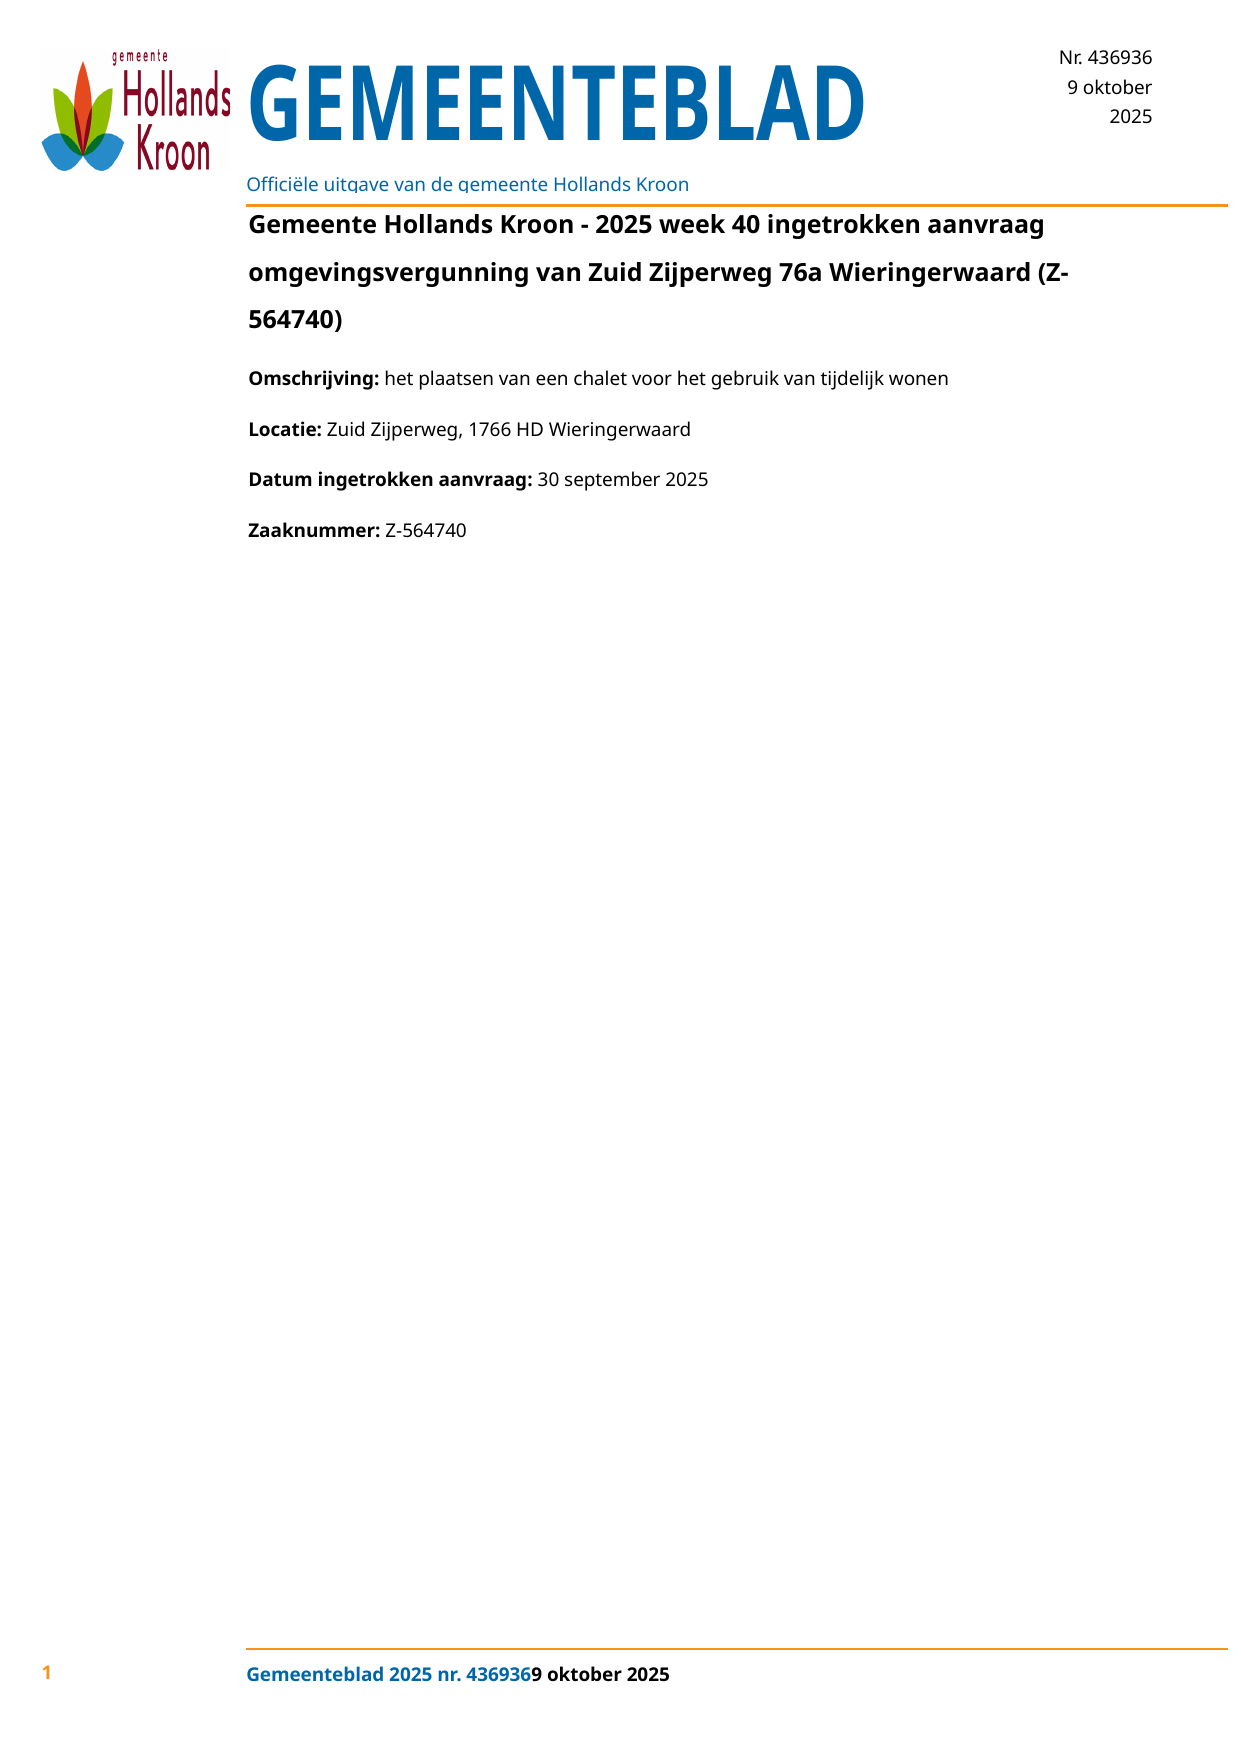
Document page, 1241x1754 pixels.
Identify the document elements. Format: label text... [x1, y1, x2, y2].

text Locatie: Zuid Zijperweg, 1766 HD Wieringerwaard [248, 416, 1152, 442]
text Gemeente Hollands Kroon - 2025 week 40 ingetrokken aanvraag omgevingsvergunning van Zuid Zijperweg 76a Wieringerwaard (Z-564740) [248, 207, 1152, 336]
text Omschrijving: het plaatsen van een chalet voor het gebruik van tijdelijk wonen [248, 366, 1152, 391]
text Zaaknummer: Z-564740 [248, 517, 1152, 542]
text Datum ingetrokken aanvraag: 30 september 2025 [248, 466, 1152, 492]
picture [41, 47, 231, 172]
